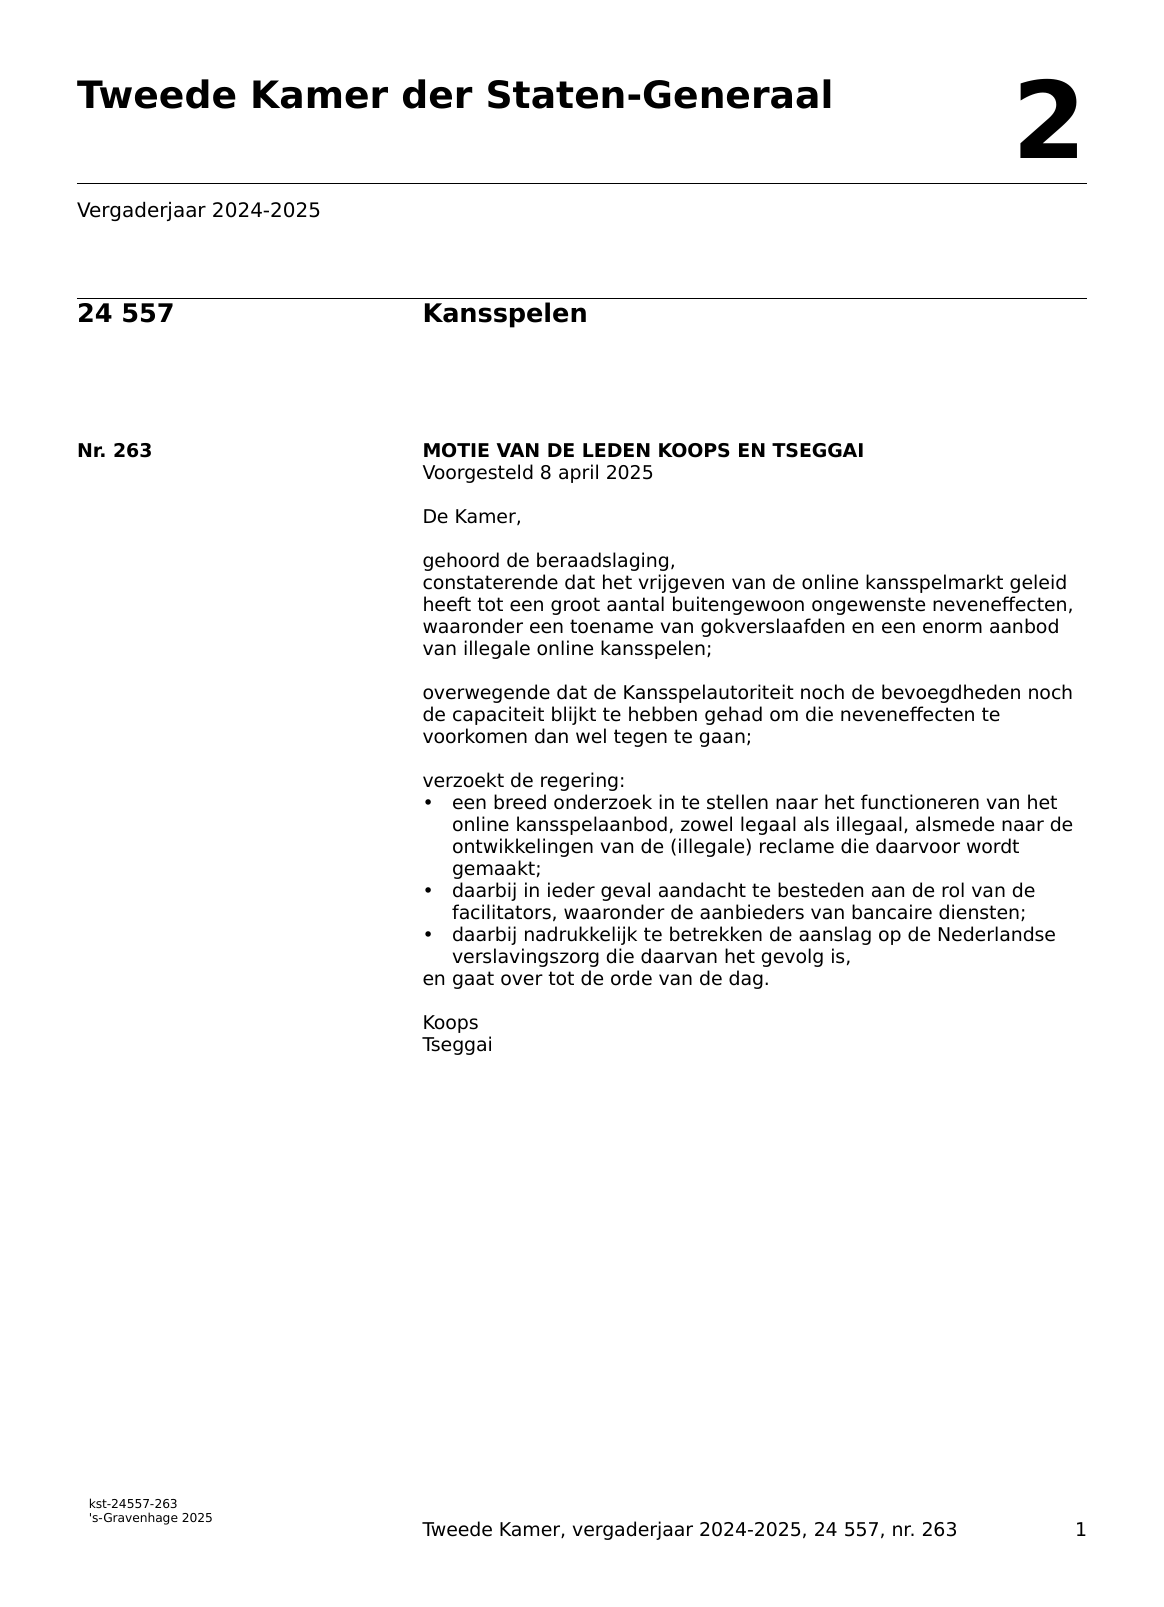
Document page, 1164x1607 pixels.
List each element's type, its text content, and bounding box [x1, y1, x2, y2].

subtitle 24 557 Kansspelen [77, 299, 1087, 329]
text • daarbij nadrukkelijk te betrekken de aanslag op de Nederlandse verslavingszorg die daarvan het gevolg is, [422, 924, 1087, 968]
text kst-24557-263 [88, 1497, 323, 1511]
text 's-Gravenhage 2025 [88, 1511, 323, 1525]
text De Kamer, [422, 506, 1087, 528]
table_header 2 [886, 59, 1087, 183]
text Tseggai [422, 1034, 1087, 1056]
text • daarbij in ieder geval aandacht te besteden aan de rol van de facilitators, waaronder de aanbieders van bancaire diensten; [422, 880, 1087, 924]
text constaterende dat het vrijgeven van de online kansspelmarkt geleid heeft tot een groot aantal buitengewoon ongewenste neveneffecten, waaronder een toename van gokverslaafden en een enorm aanbod van illegale online kansspelen; [422, 572, 1087, 660]
text en gaat over tot de orde van de dag. [422, 968, 1087, 990]
text Koops [422, 1012, 1087, 1034]
table_header Tweede Kamer der Staten-Generaal [77, 59, 886, 183]
table_cell Vergaderjaar 2024-2025 [77, 184, 1087, 298]
text gehoord de beraadslaging, [422, 550, 1087, 572]
text verzoekt de regering: [422, 770, 1087, 792]
text Voorgesteld 8 april 2025 [422, 462, 1087, 484]
subtitle Nr. 263 MOTIE VAN DE LEDEN KOOPS EN TSEGGAI [77, 440, 1087, 462]
text • een breed onderzoek in te stellen naar het functioneren van het online kansspelaanbod, zowel legaal als illegaal, alsmede naar de ontwikkelingen van de (illegale) reclame die daarvoor wordt gemaakt; [422, 792, 1087, 880]
text overwegende dat de Kansspelautoriteit noch de bevoegdheden noch de capaciteit blijkt te hebben gehad om die neveneffecten te voorkomen dan wel tegen te gaan; [422, 682, 1087, 748]
